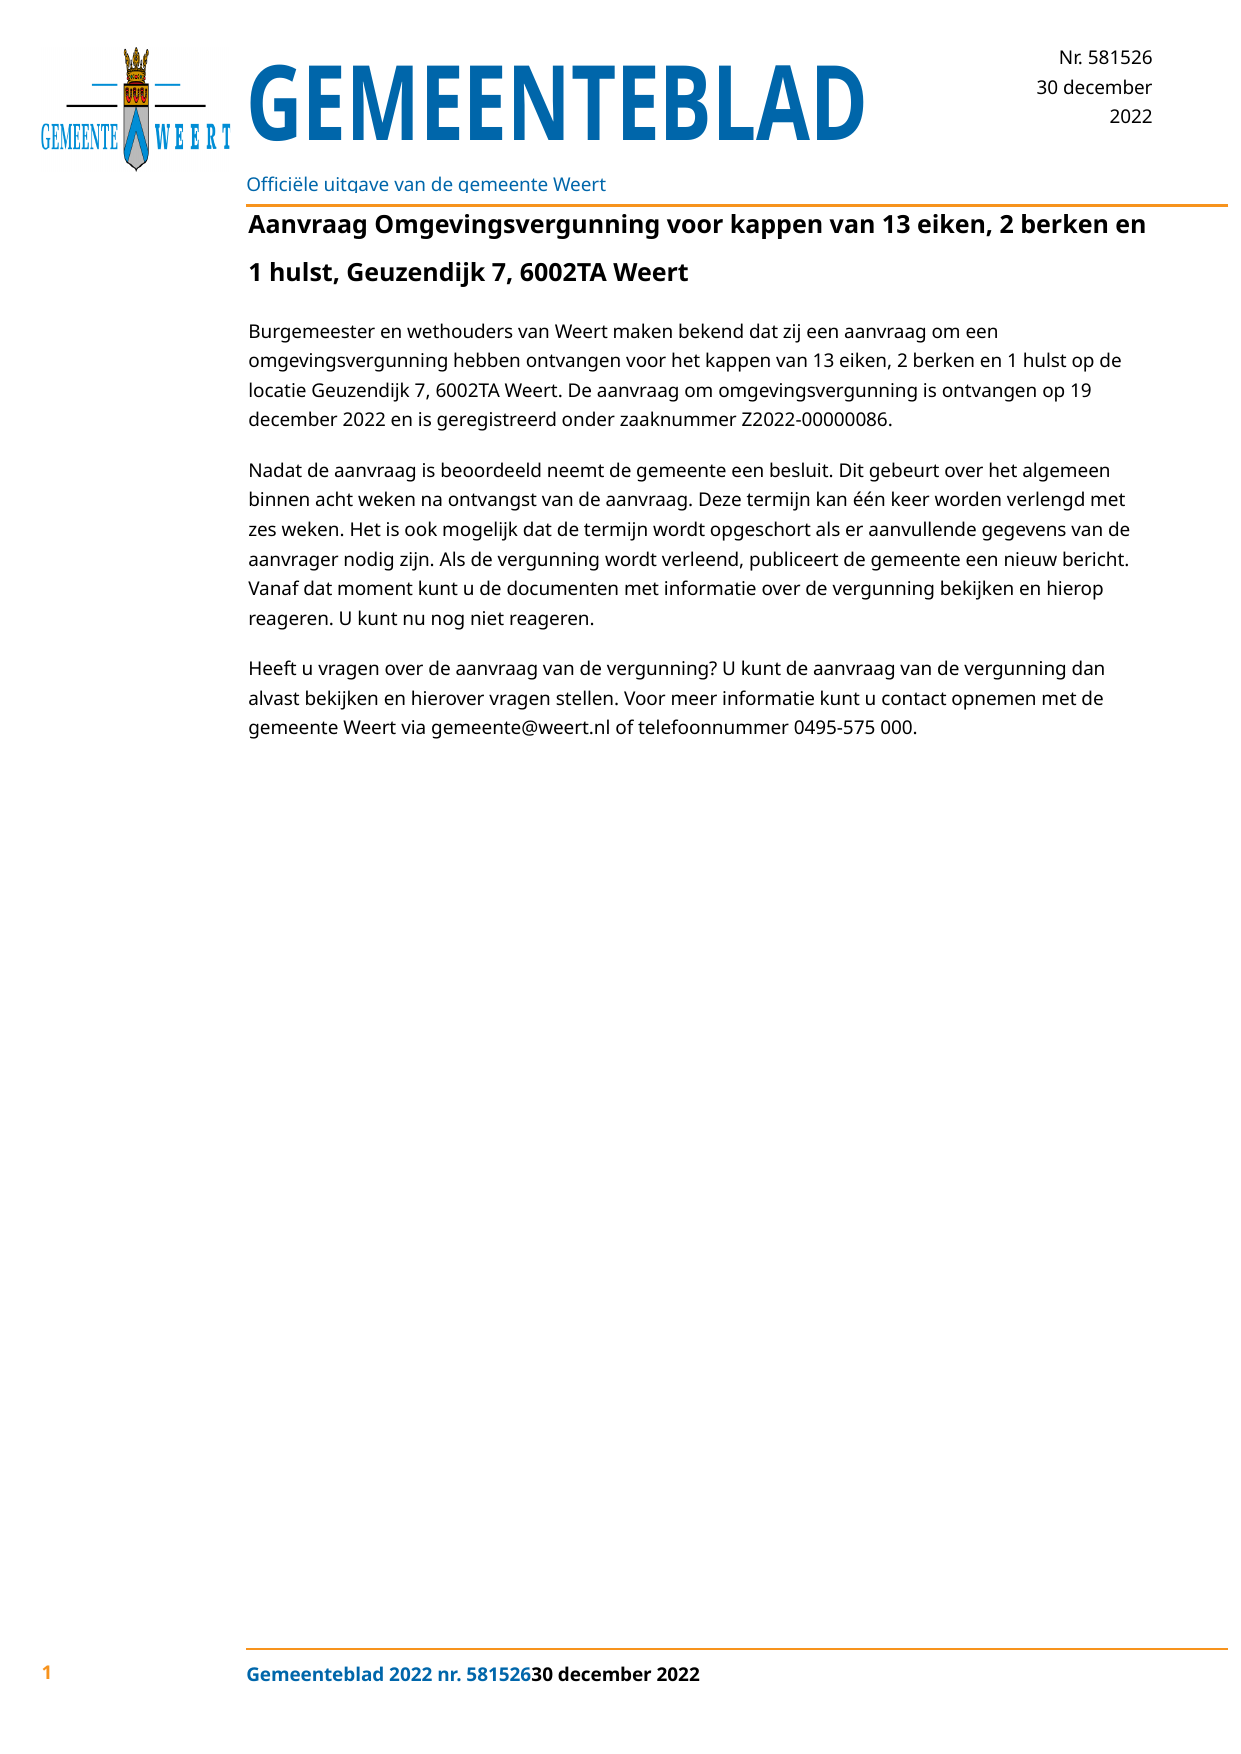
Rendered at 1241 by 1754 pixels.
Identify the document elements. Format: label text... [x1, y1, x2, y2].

text Burgemeester en wethouders van Weert maken bekend dat zij een aanvraag om een omgevingsvergunning hebben ontvangen voor het kappen van 13 eiken, 2 berken en 1 hulst op de locatie Geuzendijk 7, 6002TA Weert. De aanvraag om omgevingsvergunning is ontvangen op 19 december 2022 en is geregistreerd onder zaaknummer Z2022-00000086. [248, 318, 1152, 432]
text Heeft u vragen over de aanvraag van de vergunning? U kunt de aanvraag van de vergunning dan alvast bekijken en hierover vragen stellen. Voor meer informatie kunt u contact opnemen met de gemeente Weert via gemeente@weert.nl of telefoonnummer 0495-575 000. [248, 655, 1152, 740]
text Aanvraag Omgevingsvergunning voor kappen van 13 eiken, 2 berken en 1 hulst, Geuzendijk 7, 6002TA Weert [248, 207, 1152, 288]
text Nadat de aanvraag is beoordeeld neemt de gemeente een besluit. Dit gebeurt over het algemeen binnen acht weken na ontvangst van de aanvraag. Deze termijn kan één keer worden verlengd met zes weken. Het is ook mogelijk dat de termijn wordt opgeschort als er aanvullende gegevens van de aanvrager nodig zijn. Als de vergunning wordt verleend, publiceert de gemeente een nieuw bericht. Vanaf dat moment kunt u de documenten met informatie over de vergunning bekijken en hierop reageren. U kunt nu nog niet reageren. [248, 457, 1152, 631]
picture [41, 47, 231, 172]
